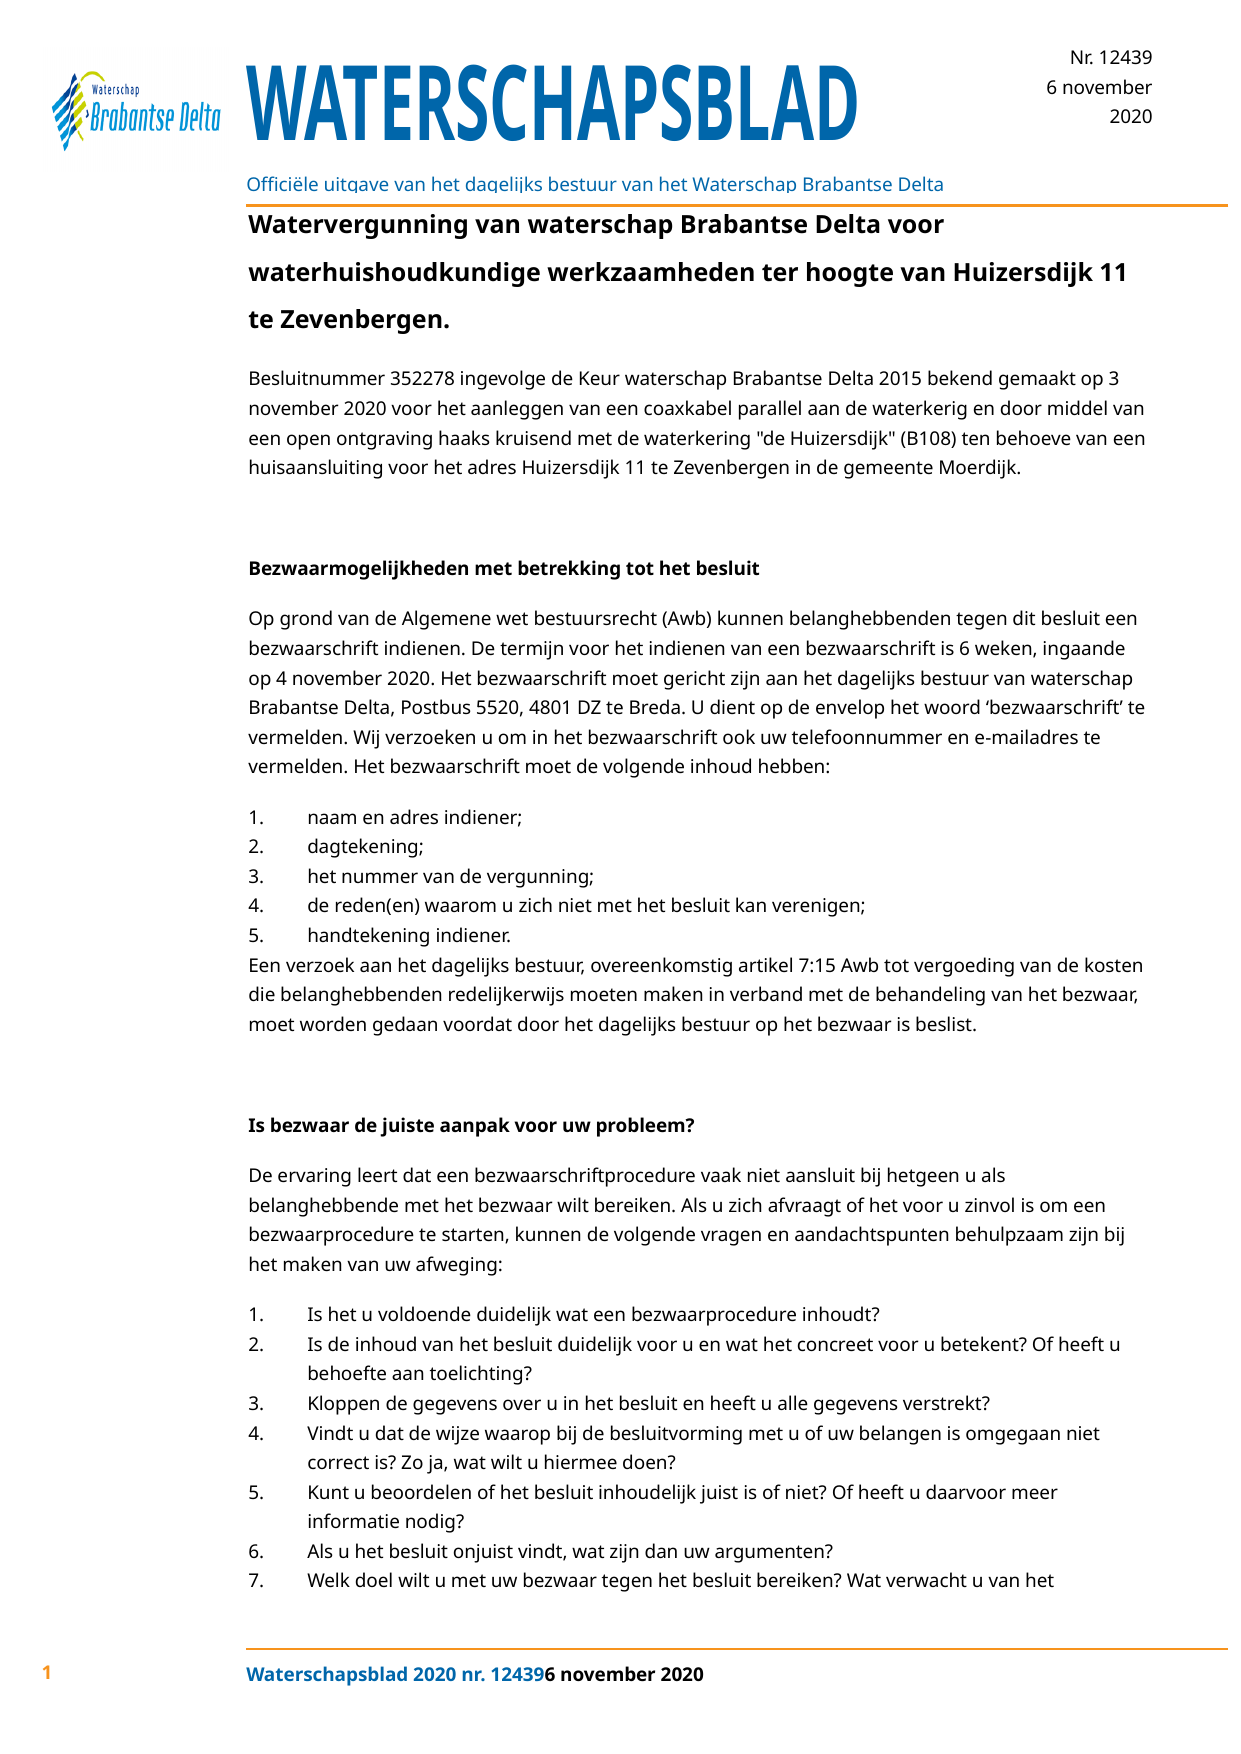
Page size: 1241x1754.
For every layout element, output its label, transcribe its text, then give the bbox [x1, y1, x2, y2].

list Kloppen de gegevens over u in het besluit en heeft u alle gegevens verstrekt? [248, 1390, 1152, 1416]
list Is het u voldoende duidelijk wat een bezwaarprocedure inhoudt? [248, 1301, 1152, 1327]
list Is de inhoud van het besluit duidelijk voor u en wat het concreet voor u betekent? Of heeft u behoefte aan toelichting? [248, 1331, 1152, 1386]
picture [41, 47, 231, 172]
list Kunt u beoordelen of het besluit inhoudelijk juist is of niet? Of heeft u daarvoor meer informatie nodig? [248, 1479, 1152, 1534]
list dagtekening; [248, 833, 1152, 859]
text Is bezwaar de juiste aanpak voor uw probleem? [248, 1112, 1152, 1137]
text Bezwaarmogelijkheden met betrekking tot het besluit [248, 555, 1152, 581]
list Als u het besluit onjuist vindt, wat zijn dan uw argumenten? [248, 1538, 1152, 1564]
list Welk doel wilt u met uw bezwaar tegen het besluit bereiken? Wat verwacht u van het [248, 1568, 1152, 1593]
list handtekening indiener. [248, 922, 1152, 948]
text De ervaring leert dat een bezwaarschriftprocedure vaak niet aansluit bij hetgeen u als belanghebbende met het bezwaar wilt bereiken. Als u zich afvraagt of het voor u zinvol is om een bezwaarprocedure te starten, kunnen de volgende vragen en aandachtspunten behulpzaam zijn bij het maken van uw afweging: [248, 1162, 1152, 1277]
list het nummer van de vergunning; [248, 863, 1152, 889]
text Een verzoek aan het dagelijks bestuur, overeenkomstig artikel 7:15 Awb tot vergoeding van de kosten die belanghebbenden redelijkerwijs moeten maken in verband met de behandeling van het bezwaar, moet worden gedaan voordat door het dagelijks bestuur op het bezwaar is beslist. [248, 952, 1152, 1037]
list naam en adres indiener; [248, 804, 1152, 829]
text Op grond van de Algemene wet bestuursrecht (Awb) kunnen belanghebbenden tegen dit besluit een bezwaarschrift indienen. De termijn voor het indienen van een bezwaarschrift is 6 weken, ingaande op 4 november 2020. Het bezwaarschrift moet gericht zijn aan het dagelijks bestuur van waterschap Brabantse Delta, Postbus 5520, 4801 DZ te Breda. U dient op de envelop het woord ‘bezwaarschrift’ te vermelden. Wij verzoeken u om in het bezwaarschrift ook uw telefoonnummer en e‑mailadres te vermelden. Het bezwaarschrift moet de volgende inhoud hebben: [248, 606, 1152, 779]
text Watervergunning van waterschap Brabantse Delta voor waterhuishoudkundige werkzaamheden ter hoogte van Huizersdijk 11 te Zevenbergen. [248, 207, 1152, 336]
list Vindt u dat de wijze waarop bij de besluitvorming met u of uw belangen is omgegaan niet correct is? Zo ja, wat wilt u hiermee doen? [248, 1420, 1152, 1475]
text Besluitnummer 352278 ingevolge de Keur waterschap Brabantse Delta 2015 bekend gemaakt op 3 november 2020 voor het aanleggen van een coaxkabel parallel aan de waterkerig en door middel van een open ontgraving haaks kruisend met de waterkering "de Huizersdijk" (B108) ten behoeve van een huisaansluiting voor het adres Huizersdijk 11 te Zevenbergen in de gemeente Moerdijk. [248, 366, 1152, 480]
list de reden(en) waarom u zich niet met het besluit kan verenigen; [248, 893, 1152, 918]
